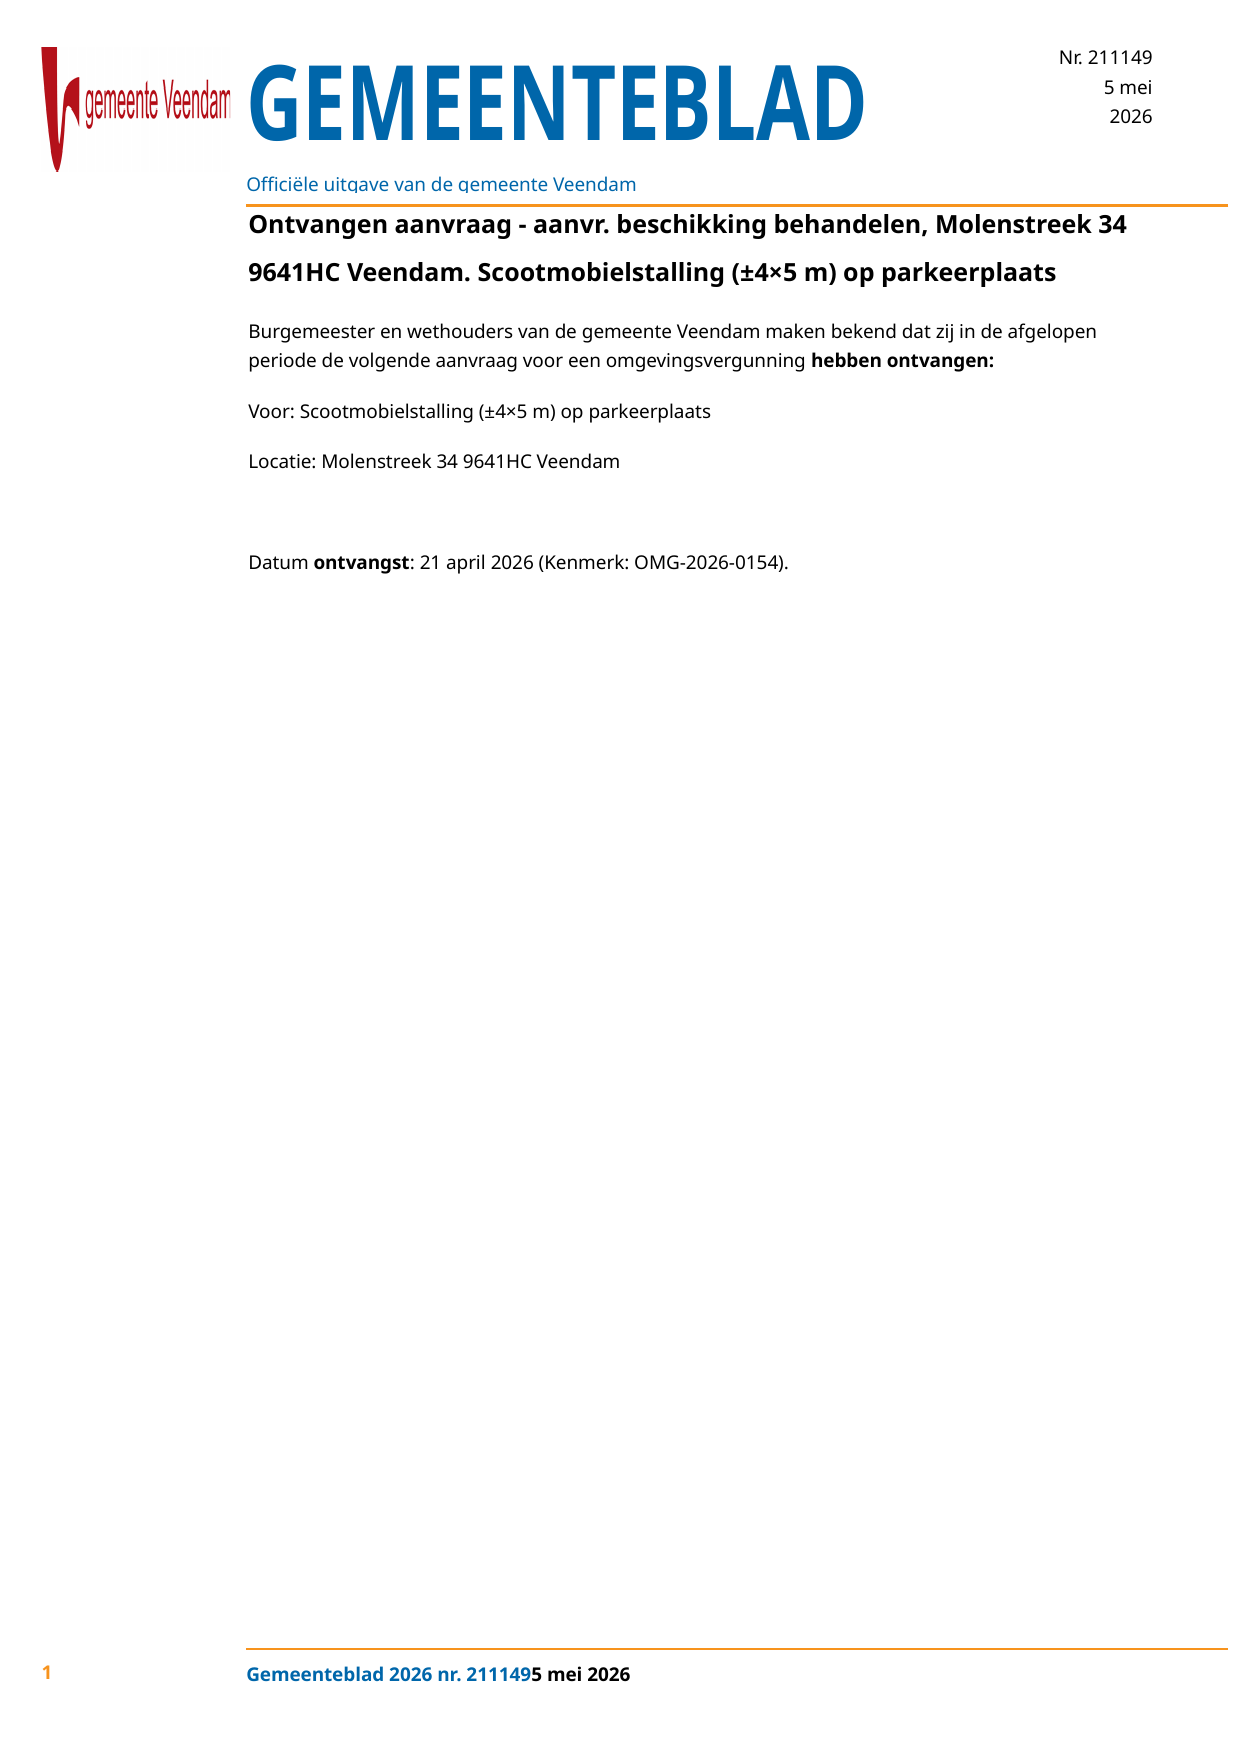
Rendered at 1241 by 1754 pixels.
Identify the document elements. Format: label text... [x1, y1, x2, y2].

text Locatie: Molenstreek 34 9641HC Veendam [248, 448, 1152, 474]
picture [41, 47, 231, 172]
text Ontvangen aanvraag - aanvr. beschikking behandelen, Molenstreek 34 9641HC Veendam. Scootmobielstalling (±4×5 m) op parkeerplaats [248, 207, 1152, 288]
text Datum ontvangst: 21 april 2026 (Kenmerk: OMG-2026-0154). [248, 549, 1152, 575]
text Voor: Scootmobielstalling (±4×5 m) op parkeerplaats [248, 398, 1152, 424]
text Burgemeester en wethouders van de gemeente Veendam maken bekend dat zij in de afgelopen periode de volgende aanvraag voor een omgevingsvergunning hebben ontvangen: [248, 318, 1152, 373]
